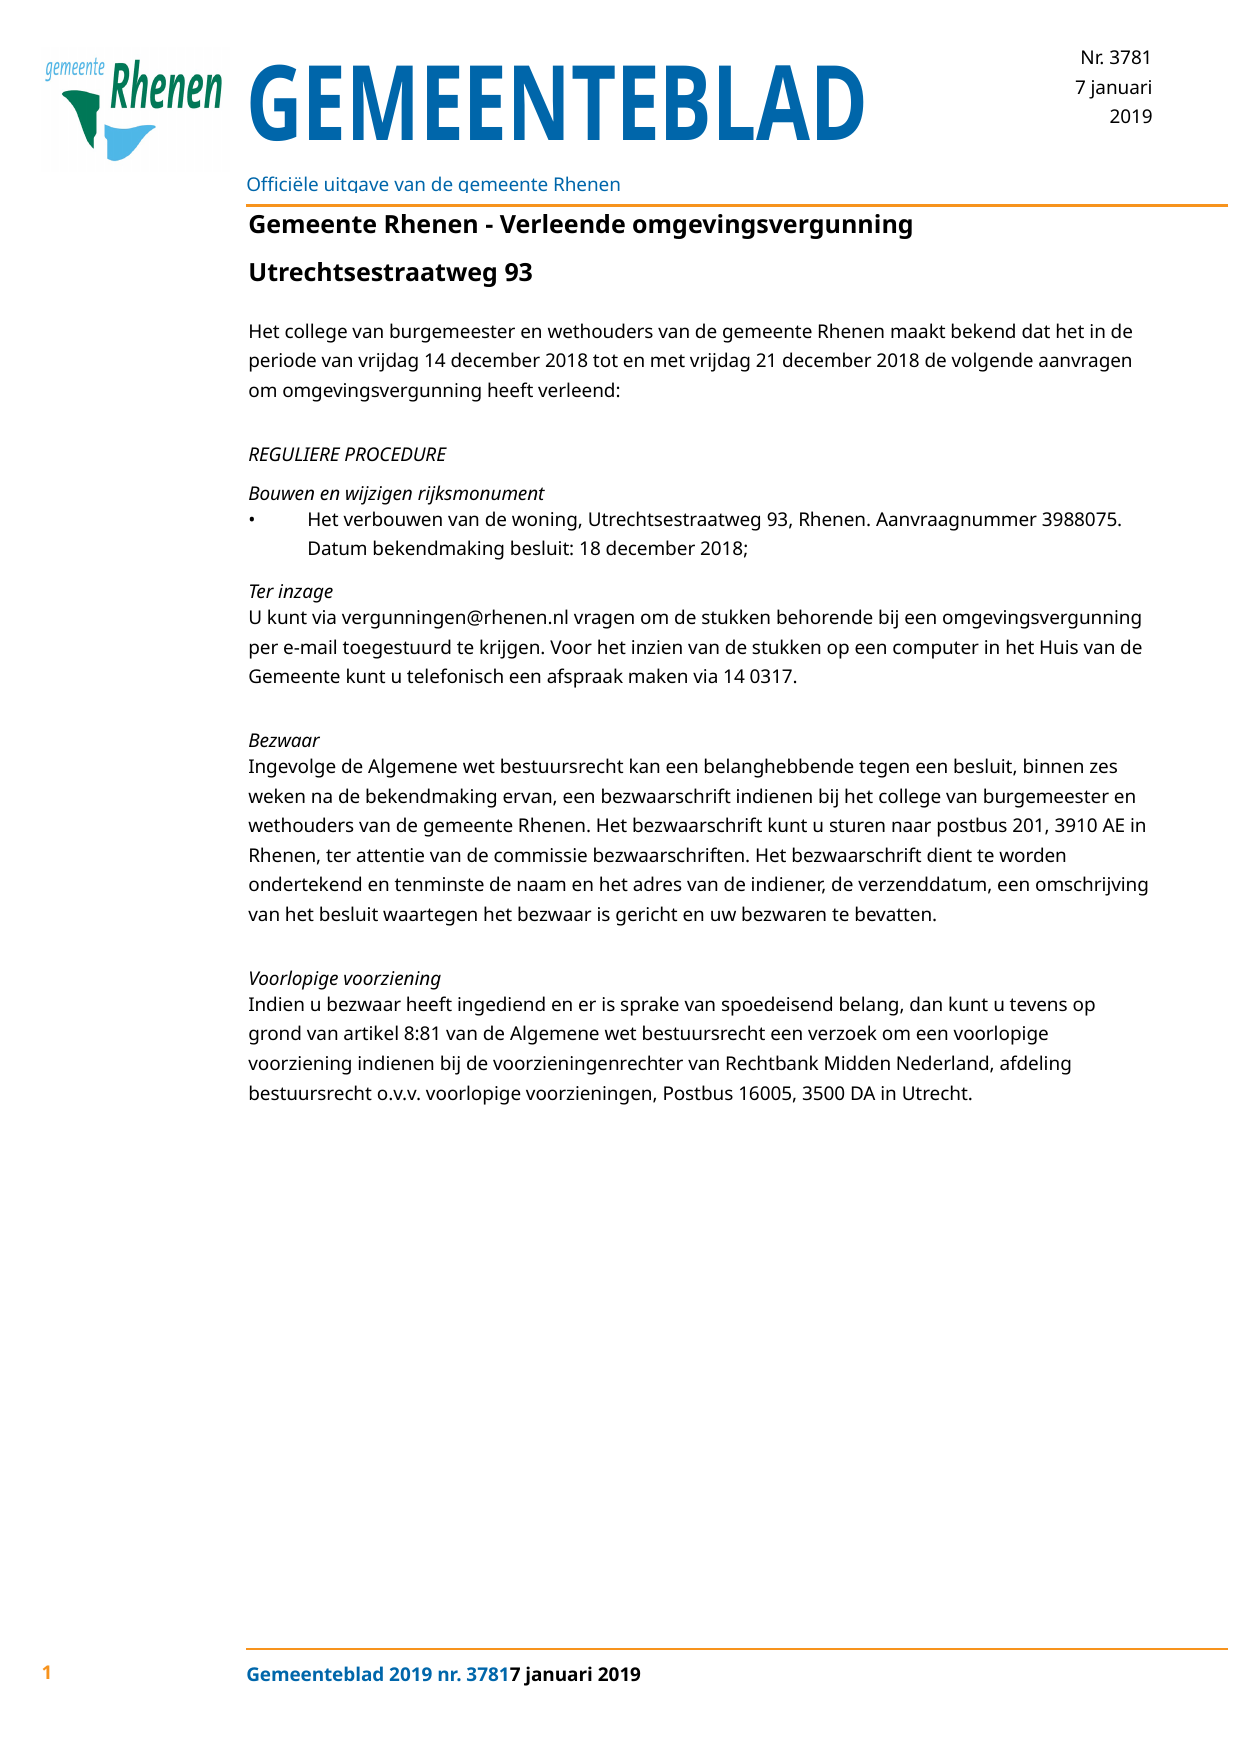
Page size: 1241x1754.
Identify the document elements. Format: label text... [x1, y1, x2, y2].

picture [41, 47, 231, 172]
text Voorlopige voorziening [248, 965, 1152, 991]
list Het verbouwen van de woning, Utrechtsestraatweg 93, Rhenen. Aanvraagnummer 3988075. Datum bekendmaking besluit: 18 december 2018; [248, 506, 1152, 561]
text REGULIERE PROCEDURE [248, 441, 1152, 467]
text Gemeente Rhenen - Verleende omgevingsvergunning Utrechtsestraatweg 93 [248, 207, 1152, 288]
text Indien u bezwaar heeft ingediend en er is sprake van spoedeisend belang, dan kunt u tevens op grond van artikel 8:81 van de Algemene wet bestuursrecht een verzoek om een voorlopige voorziening indienen bij de voorzieningenrechter van Rechtbank Midden Nederland, afdeling bestuursrecht o.v.v. voorlopige voorzieningen, Postbus 16005, 3500 DA in Utrecht. [248, 991, 1152, 1105]
text Bouwen en wijzigen rijksmonument [248, 480, 1152, 506]
text Bezwaar [248, 728, 1152, 753]
text Ingevolge de Algemene wet bestuursrecht kan een belanghebbende tegen een besluit, binnen zes weken na de bekendmaking ervan, een bezwaarschrift indienen bij het college van burgemeester en wethouders van de gemeente Rhenen. Het bezwaarschrift kunt u sturen naar postbus 201, 3910 AE in Rhenen, ter attentie van de commissie bezwaarschriften. Het bezwaarschrift dient te worden ondertekend en tenminste de naam en het adres van de indiener, de verzenddatum, een omschrijving van het besluit waartegen het bezwaar is gericht en uw bezwaren te bevatten. [248, 753, 1152, 927]
text U kunt via vergunningen@rhenen.nl vragen om de stukken behorende bij een omgevingsvergunning per e-mail toegestuurd te krijgen. Voor het inzien van de stukken op een computer in het Huis van de Gemeente kunt u telefonisch een afspraak maken via 14 0317. [248, 604, 1152, 689]
text Ter inzage [248, 579, 1152, 604]
text Het college van burgemeester en wethouders van de gemeente Rhenen maakt bekend dat het in de periode van vrijdag 14 december 2018 tot en met vrijdag 21 december 2018 de volgende aanvragen om omgevingsvergunning heeft verleend: [248, 318, 1152, 403]
